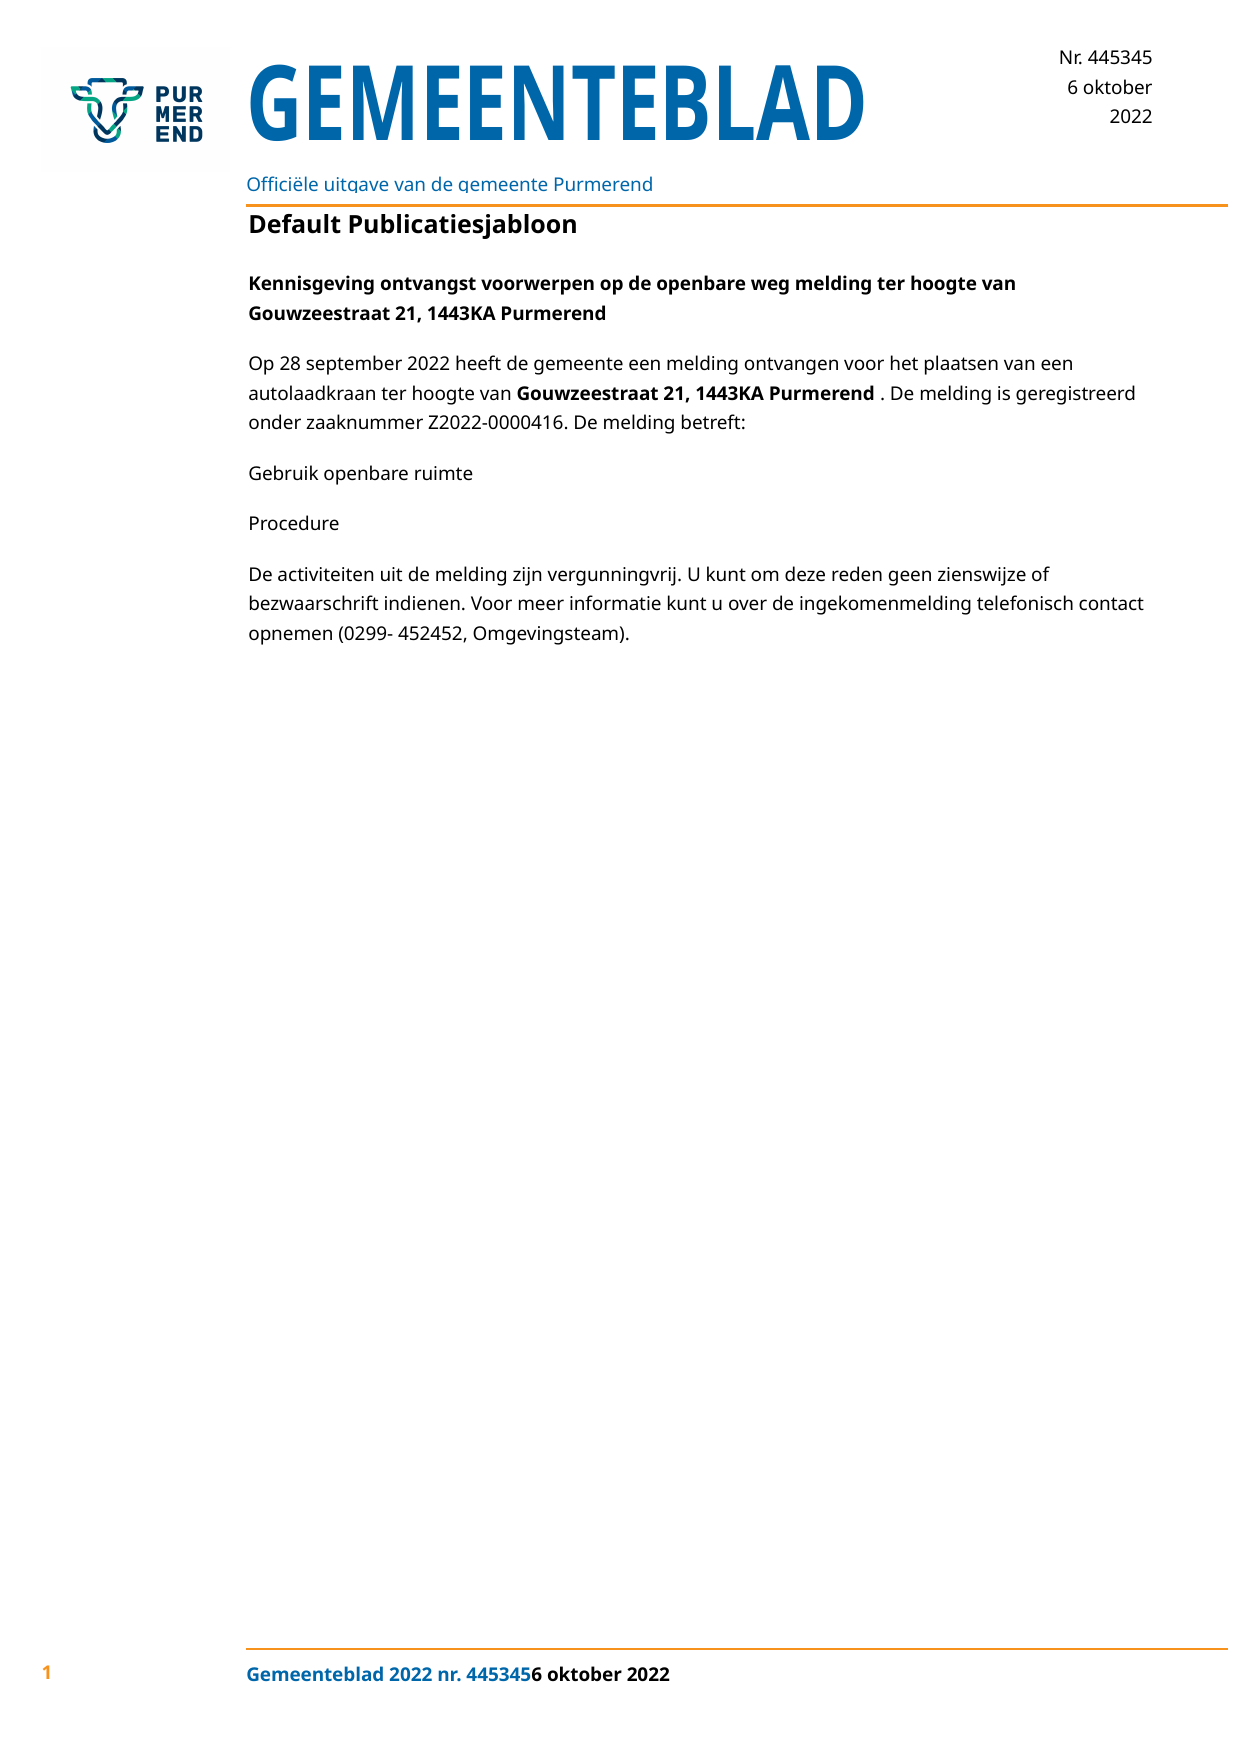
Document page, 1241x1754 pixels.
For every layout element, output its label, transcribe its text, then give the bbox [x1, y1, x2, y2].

picture [41, 47, 231, 172]
text Kennisgeving ontvangst voorwerpen op de openbare weg melding ter hoogte van Gouwzeestraat 21, 1443KA Purmerend [248, 270, 1152, 326]
text Op 28 september 2022 heeft de gemeente een melding ontvangen voor het plaatsen van een autolaadkraan ter hoogte van Gouwzeestraat 21, 1443KA Purmerend . De melding is geregistreerd onder zaaknummer Z2022-0000416. De melding betreft: [248, 350, 1152, 435]
text De activiteiten uit de melding zijn vergunningvrij. U kunt om deze reden geen zienswijze of bezwaarschrift indienen. Voor meer informatie kunt u over de ingekomenmelding telefonisch contact opnemen (0299- 452452, Omgevingsteam). [248, 561, 1152, 646]
text Default Publicatiesjabloon [248, 207, 1152, 241]
text Procedure [248, 510, 1152, 536]
text Gebruik openbare ruimte [248, 460, 1152, 486]
